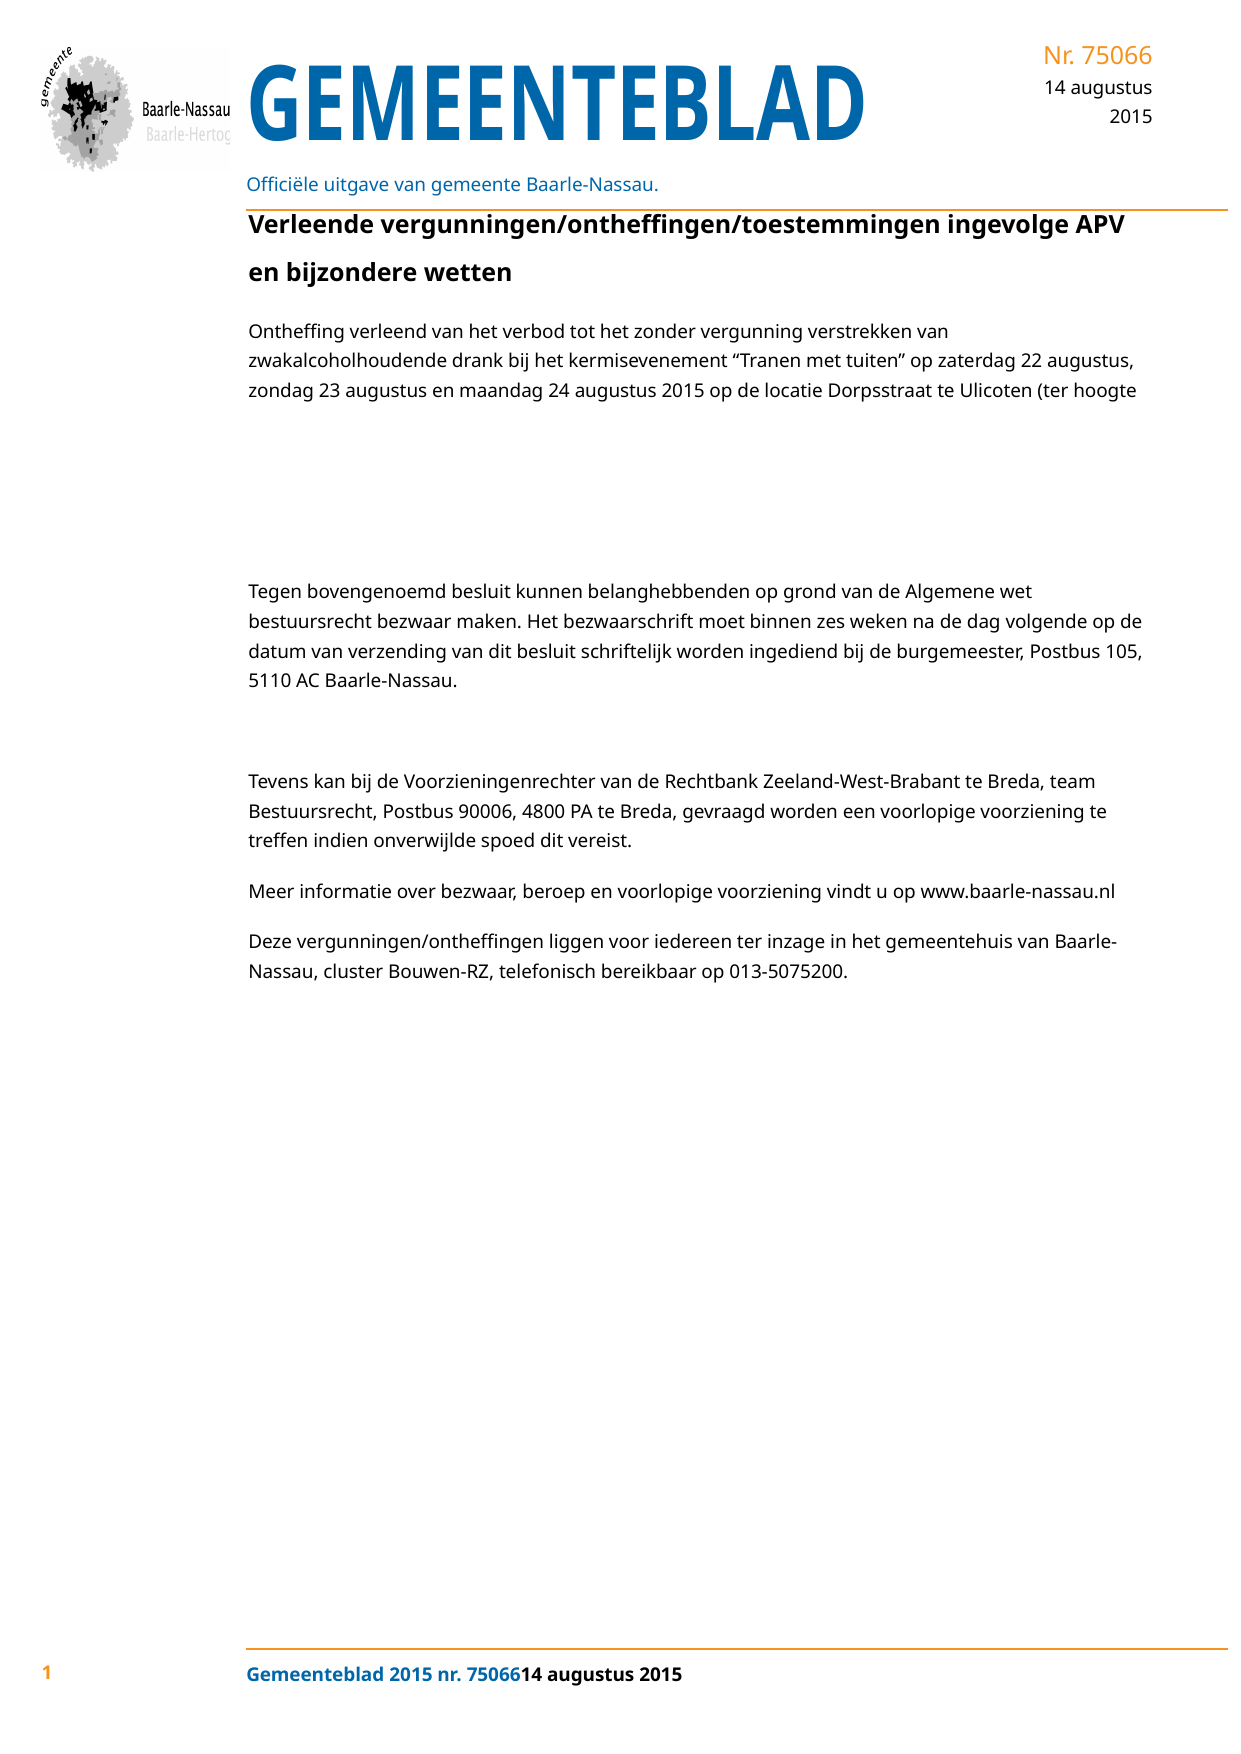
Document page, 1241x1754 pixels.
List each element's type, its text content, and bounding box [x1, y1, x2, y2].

text Deze vergunningen/ontheffingen liggen voor iedereen ter inzage in het gemeentehuis van Baarle-Nassau, cluster Bouwen-RZ, telefonisch bereikbaar op 013-5075200. [248, 928, 1152, 984]
text Tegen bovengenoemd besluit kunnen belanghebbenden op grond van de Algemene wet bestuursrecht bezwaar maken. Het bezwaarschrift moet binnen zes weken na de dag volgende op de datum van verzending van dit besluit schriftelijk worden ingediend bij de burgemeester, Postbus 105, 5110 AC Baarle-Nassau. [248, 579, 1152, 693]
text Ontheffing verleend van het verbod tot het zonder vergunning verstrekken van zwakalcoholhoudende drank bij het kermisevenement “Tranen met tuiten” op zaterdag 22 augustus, zondag 23 augustus en maandag 24 augustus 2015 op de locatie Dorpsstraat te Ulicoten (ter hoogte [248, 318, 1152, 403]
text Meer informatie over bezwaar, beroep en voorlopige voorziening vindt u op www.baarle-nassau.nl [248, 878, 1152, 904]
text Verleende vergunningen/ontheffingen/toestemmingen ingevolge APV en bijzondere wetten [248, 211, 1152, 288]
picture [41, 47, 231, 172]
text Tevens kan bij de Voorzieningenrechter van de Rechtbank Zeeland-West-Brabant te Breda, team Bestuursrecht, Postbus 90006, 4800 PA te Breda, gevraagd worden een voorlopige voorziening te treffen indien onverwijlde spoed dit vereist. [248, 768, 1152, 853]
